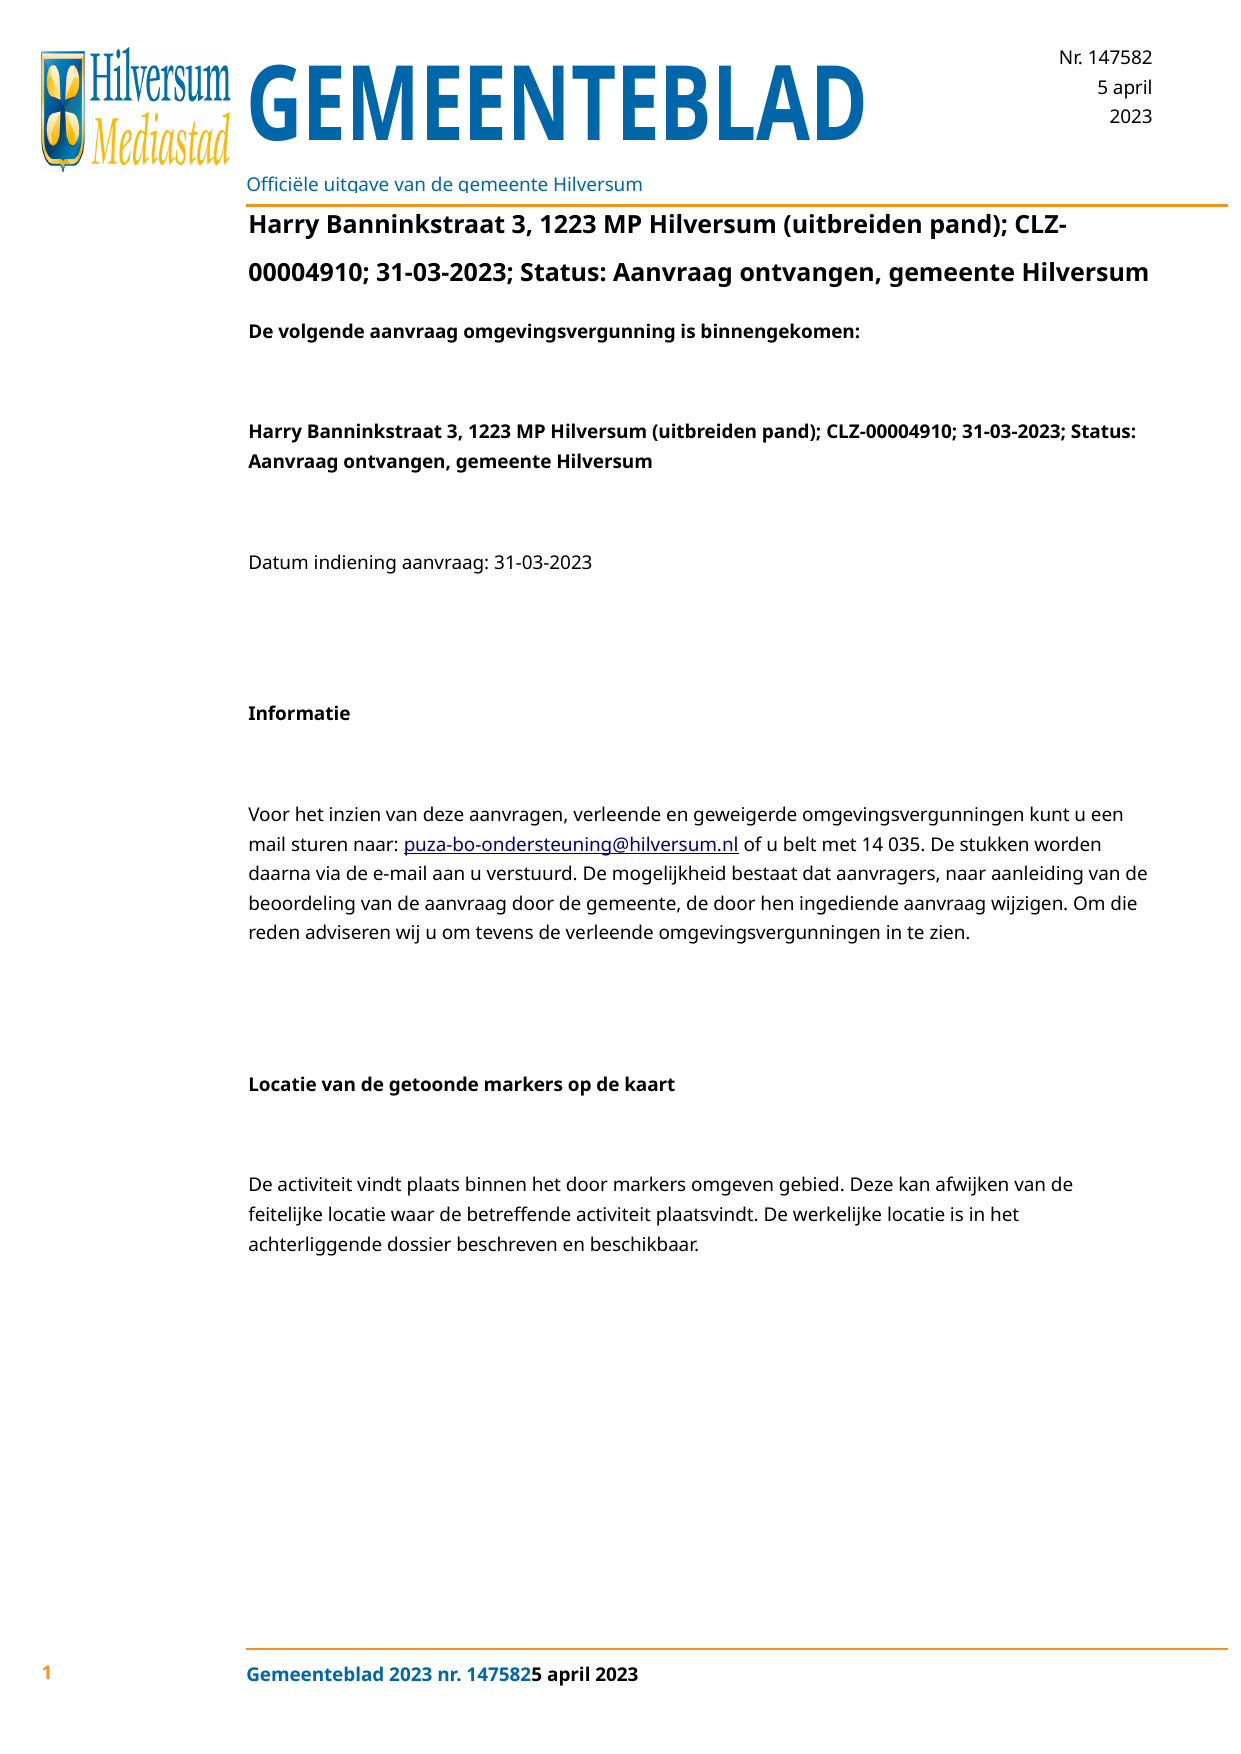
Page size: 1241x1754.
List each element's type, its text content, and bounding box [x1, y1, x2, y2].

text Locatie van de getoonde markers op de kaart [248, 1071, 1152, 1097]
text De volgende aanvraag omgevingsvergunning is binnengekomen: [248, 318, 1152, 344]
text Informatie [248, 700, 1152, 726]
text Datum indiening aanvraag: 31-03-2023 [248, 549, 1152, 575]
text Harry Banninkstraat 3, 1223 MP Hilversum (uitbreiden pand); CLZ-00004910; 31-03-2023; Status: Aanvraag ontvangen, gemeente Hilversum [248, 419, 1152, 474]
text Harry Banninkstraat 3, 1223 MP Hilversum (uitbreiden pand); CLZ-00004910; 31-03-2023; Status: Aanvraag ontvangen, gemeente Hilversum [248, 207, 1152, 288]
text De activiteit vindt plaats binnen het door markers omgeven gebied. Deze kan afwijken van de feitelijke locatie waar de betreffende activiteit plaatsvindt. De werkelijke locatie is in het achterliggende dossier beschreven en beschikbaar. [248, 1172, 1152, 1257]
text Voor het inzien van deze aanvragen, verleende en geweigerde omgevingsvergunningen kunt u een mail sturen naar: puza-bo-ondersteuning@hilversum.nl of u belt met 14 035. De stukken worden daarna via de e-mail aan u verstuurd. De mogelijkheid bestaat dat aanvragers, naar aanleiding van de beoordeling van de aanvraag door de gemeente, de door hen ingediende aanvraag wijzigen. Om die reden adviseren wij u om tevens de verleende omgevingsvergunningen in te zien. [248, 801, 1152, 945]
picture [41, 47, 231, 172]
